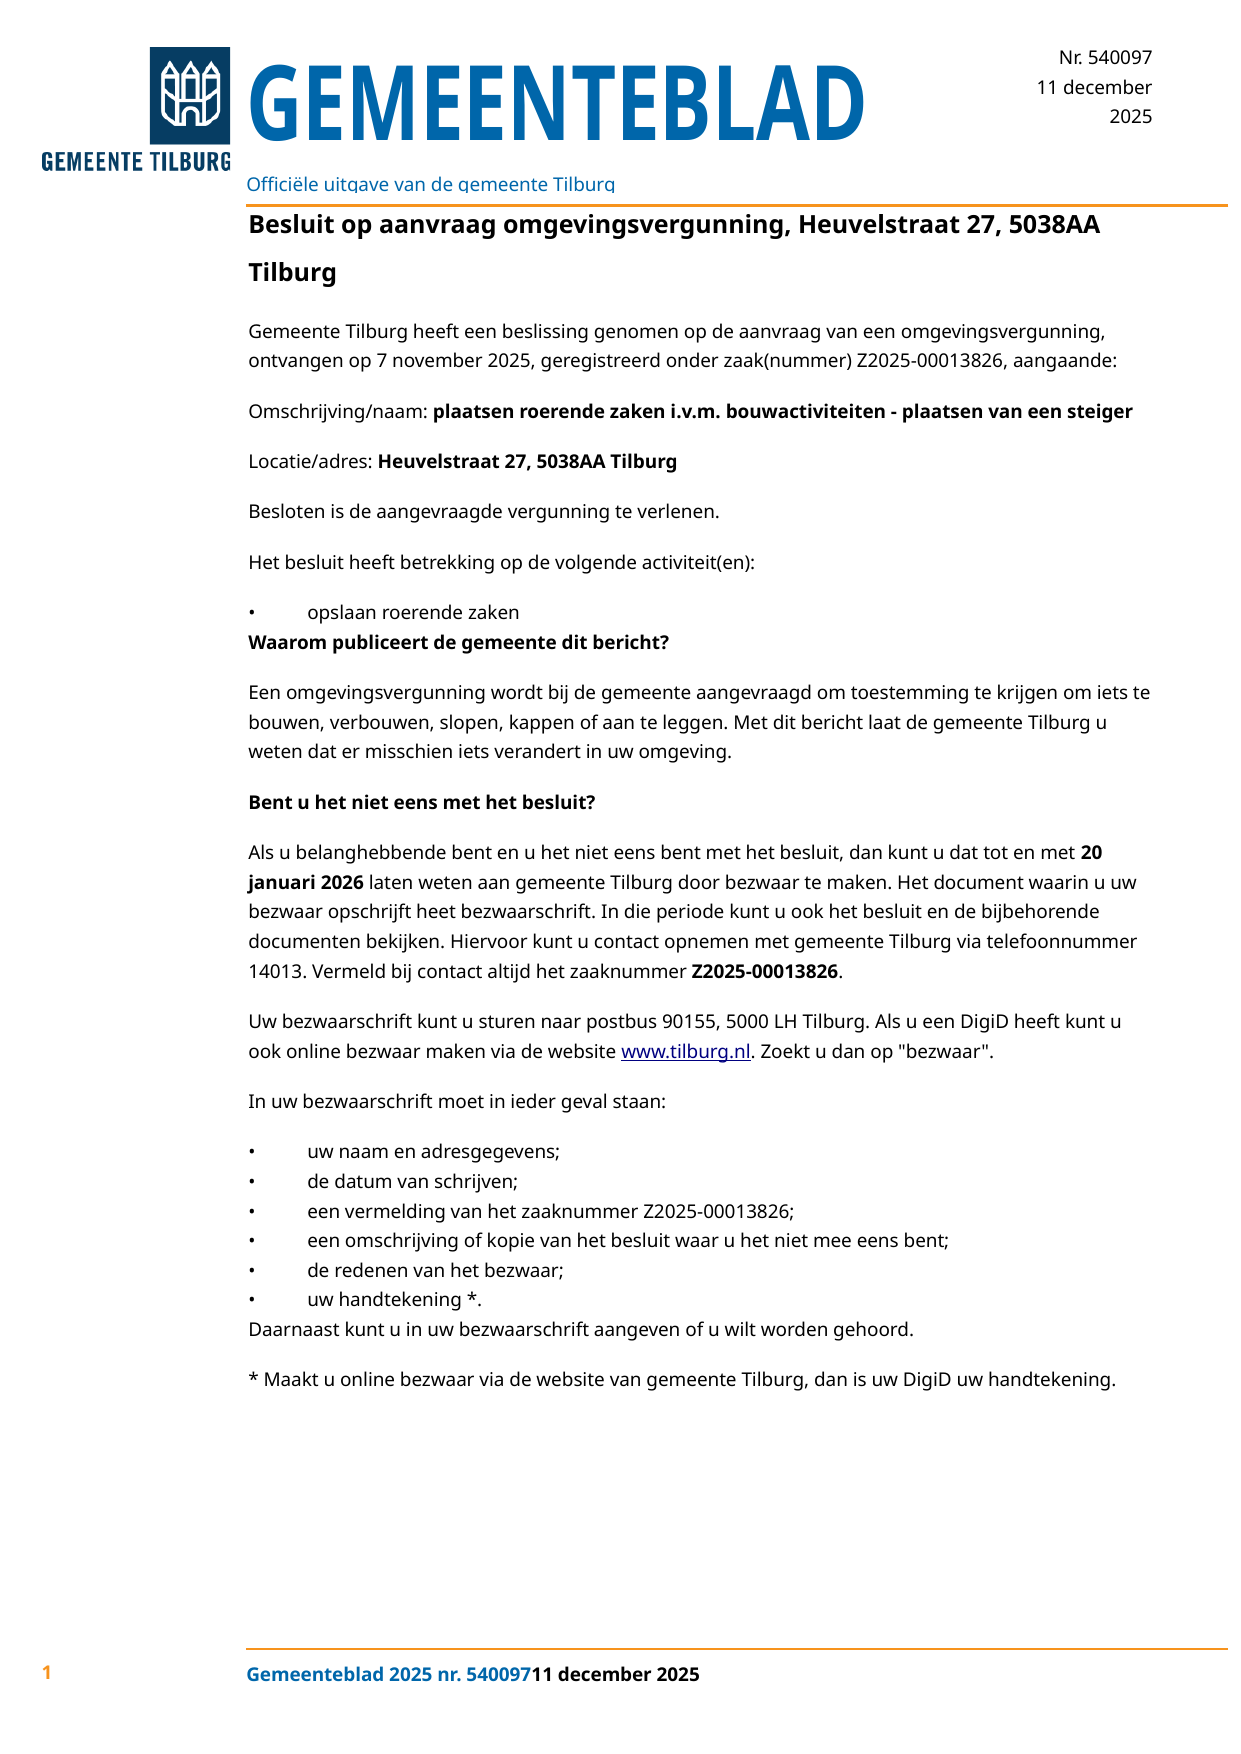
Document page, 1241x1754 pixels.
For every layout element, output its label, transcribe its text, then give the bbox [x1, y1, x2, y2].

text * Maakt u online bezwaar via de website van gemeente Tilburg, dan is uw DigiD uw handtekening. [248, 1367, 1152, 1392]
text Gemeente Tilburg heeft een beslissing genomen op de aanvraag van een omgevingsvergunning, ontvangen op 7 november 2025, geregistreerd onder zaak(nummer) Z2025-00013826, aangaande: [248, 318, 1152, 373]
text Besluit op aanvraag omgevingsvergunning, Heuvelstraat 27, 5038AA Tilburg [248, 207, 1152, 288]
list uw naam en adresgegevens; [248, 1139, 1152, 1164]
picture [41, 47, 231, 172]
text Bent u het niet eens met het besluit? [248, 789, 1152, 815]
list de redenen van het bezwaar; [248, 1257, 1152, 1283]
list een vermelding van het zaaknummer Z2025-00013826; [248, 1198, 1152, 1224]
text Uw bezwaarschrift kunt u sturen naar postbus 90155, 5000 LH Tilburg. Als u een DigiD heeft kunt u ook online bezwaar maken via de website www.tilburg.nl. Zoekt u dan op "bezwaar". [248, 1008, 1152, 1064]
text Een omgevingsvergunning wordt bij de gemeente aangevraagd om toestemming te krijgen om iets te bouwen, verbouwen, slopen, kappen of aan te leggen. Met dit bericht laat de gemeente Tilburg u weten dat er misschien iets verandert in uw omgeving. [248, 679, 1152, 764]
text Besloten is de aangevraagde vergunning te verlenen. [248, 499, 1152, 524]
list de datum van schrijven; [248, 1168, 1152, 1194]
text Als u belanghebbende bent en u het niet eens bent met het besluit, dan kunt u dat tot en met 20 januari 2026 laten weten aan gemeente Tilburg door bezwaar te maken. Het document waarin u uw bezwaar opschrijft heet bezwaarschrift. In die periode kunt u ook het besluit en de bijbehorende documenten bekijken. Hiervoor kunt u contact opnemen met gemeente Tilburg via telefoonnummer 14013. Vermeld bij contact altijd het zaaknummer Z2025-00013826. [248, 839, 1152, 984]
text In uw bezwaarschrift moet in ieder geval staan: [248, 1088, 1152, 1114]
text Waarom publiceert de gemeente dit bericht? [248, 629, 1152, 655]
text Het besluit heeft betrekking op de volgende activiteit(en): [248, 549, 1152, 575]
list een omschrijving of kopie van het besluit waar u het niet mee eens bent; [248, 1227, 1152, 1253]
list opslaan roerende zaken [248, 599, 1152, 625]
text Locatie/adres: Heuvelstraat 27, 5038AA Tilburg [248, 448, 1152, 474]
text Omschrijving/naam: plaatsen roerende zaken i.v.m. bouwactiviteiten - plaatsen van een steiger [248, 398, 1152, 424]
text Daarnaast kunt u in uw bezwaarschrift aangeven of u wilt worden gehoord. [248, 1316, 1152, 1342]
list uw handtekening *. [248, 1287, 1152, 1312]
